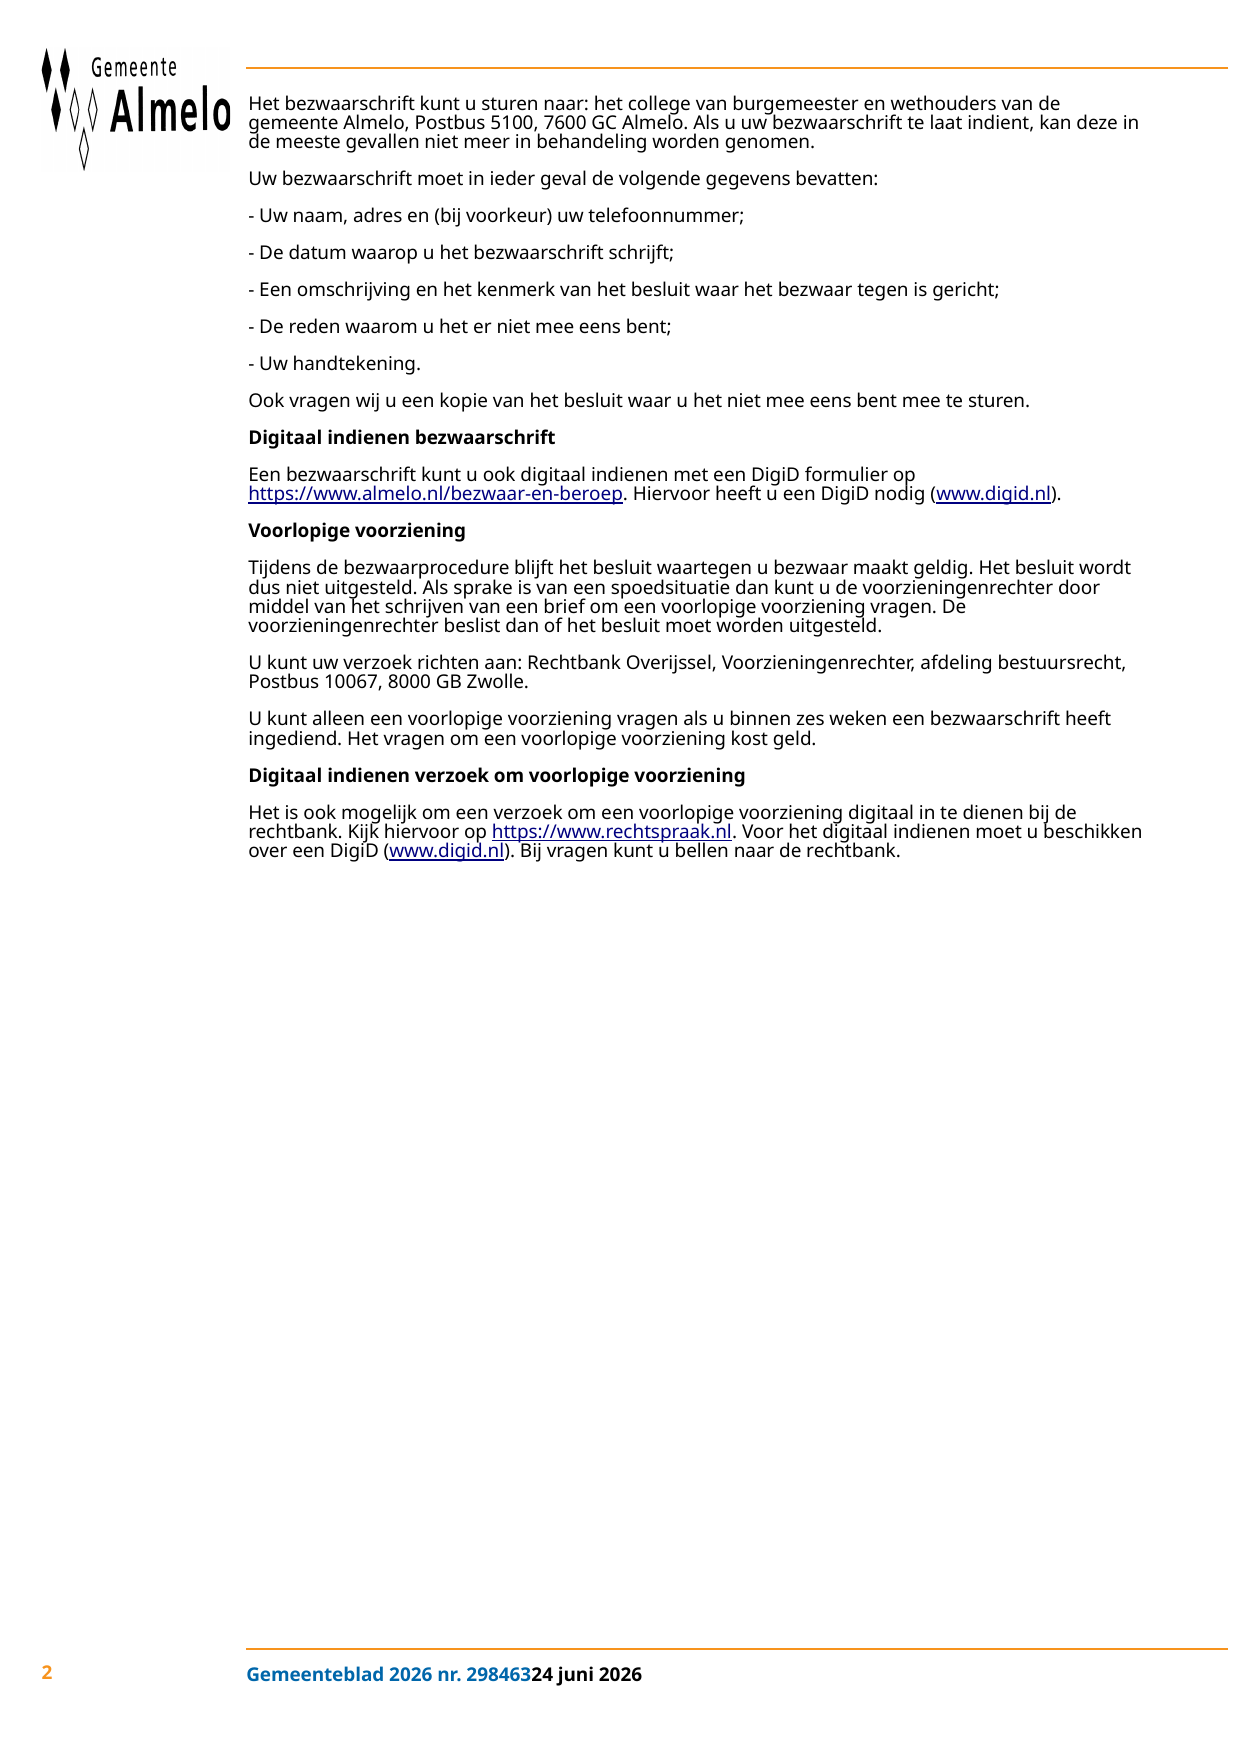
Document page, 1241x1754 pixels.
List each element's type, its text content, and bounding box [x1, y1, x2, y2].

text Het bezwaarschrift kunt u sturen naar: het college van burgemeester en wethouders van de gemeente Almelo, Postbus 5100, 7600 GC Almelo. Als u uw bezwaarschrift te laat indient, kan deze in de meeste gevallen niet meer in behandeling worden genomen. [248, 95, 1152, 153]
text Digitaal indienen bezwaarschrift [248, 429, 1152, 448]
text Uw bezwaarschrift moet in ieder geval de volgende gegevens bevatten: [248, 170, 1152, 189]
text Tijdens de bezwaarprocedure blijft het besluit waartegen u bezwaar maakt geldig. Het besluit wordt dus niet uitgesteld. Als sprake is van een spoedsituatie dan kunt u de voorzieningenrechter door middel van het schrijven van een brief om een voorlopige voorziening vragen. De voorzieningenrechter beslist dan of het besluit moet worden uitgesteld. [248, 559, 1152, 636]
text Digitaal indienen verzoek om voorlopige voorziening [248, 767, 1152, 786]
picture [41, 47, 231, 172]
text - De reden waarom u het er niet mee eens bent; [248, 318, 1152, 337]
text - Uw naam, adres en (bij voorkeur) uw telefoonnummer; [248, 207, 1152, 227]
text Een bezwaarschrift kunt u ook digitaal indienen met een DigiD formulier op https://www.almelo.nl/bezwaar-en-beroep. Hiervoor heeft u een DigiD nodig (www.digid.nl). [248, 466, 1152, 505]
text Voorlopige voorziening [248, 522, 1152, 542]
text Het is ook mogelijk om een verzoek om een voorlopige voorziening digitaal in te dienen bij de rechtbank. Kijk hiervoor op https://www.rechtspraak.nl. Voor het digitaal indienen moet u beschikken over een DigiD (www.digid.nl). Bij vragen kunt u bellen naar de rechtbank. [248, 804, 1152, 861]
text Ook vragen wij u een kopie van het besluit waar u het niet mee eens bent mee te sturen. [248, 392, 1152, 411]
text - Een omschrijving en het kenmerk van het besluit waar het bezwaar tegen is gericht; [248, 281, 1152, 301]
text - De datum waarop u het bezwaarschrift schrijft; [248, 244, 1152, 263]
text U kunt alleen een voorlopige voorziening vragen als u binnen zes weken een bezwaarschrift heeft ingediend. Het vragen om een voorlopige voorziening kost geld. [248, 710, 1152, 749]
text U kunt uw verzoek richten aan: Rechtbank Overijssel, Voorzieningenrechter, afdeling bestuursrecht, Postbus 10067, 8000 GB Zwolle. [248, 654, 1152, 693]
text - Uw handtekening. [248, 355, 1152, 374]
